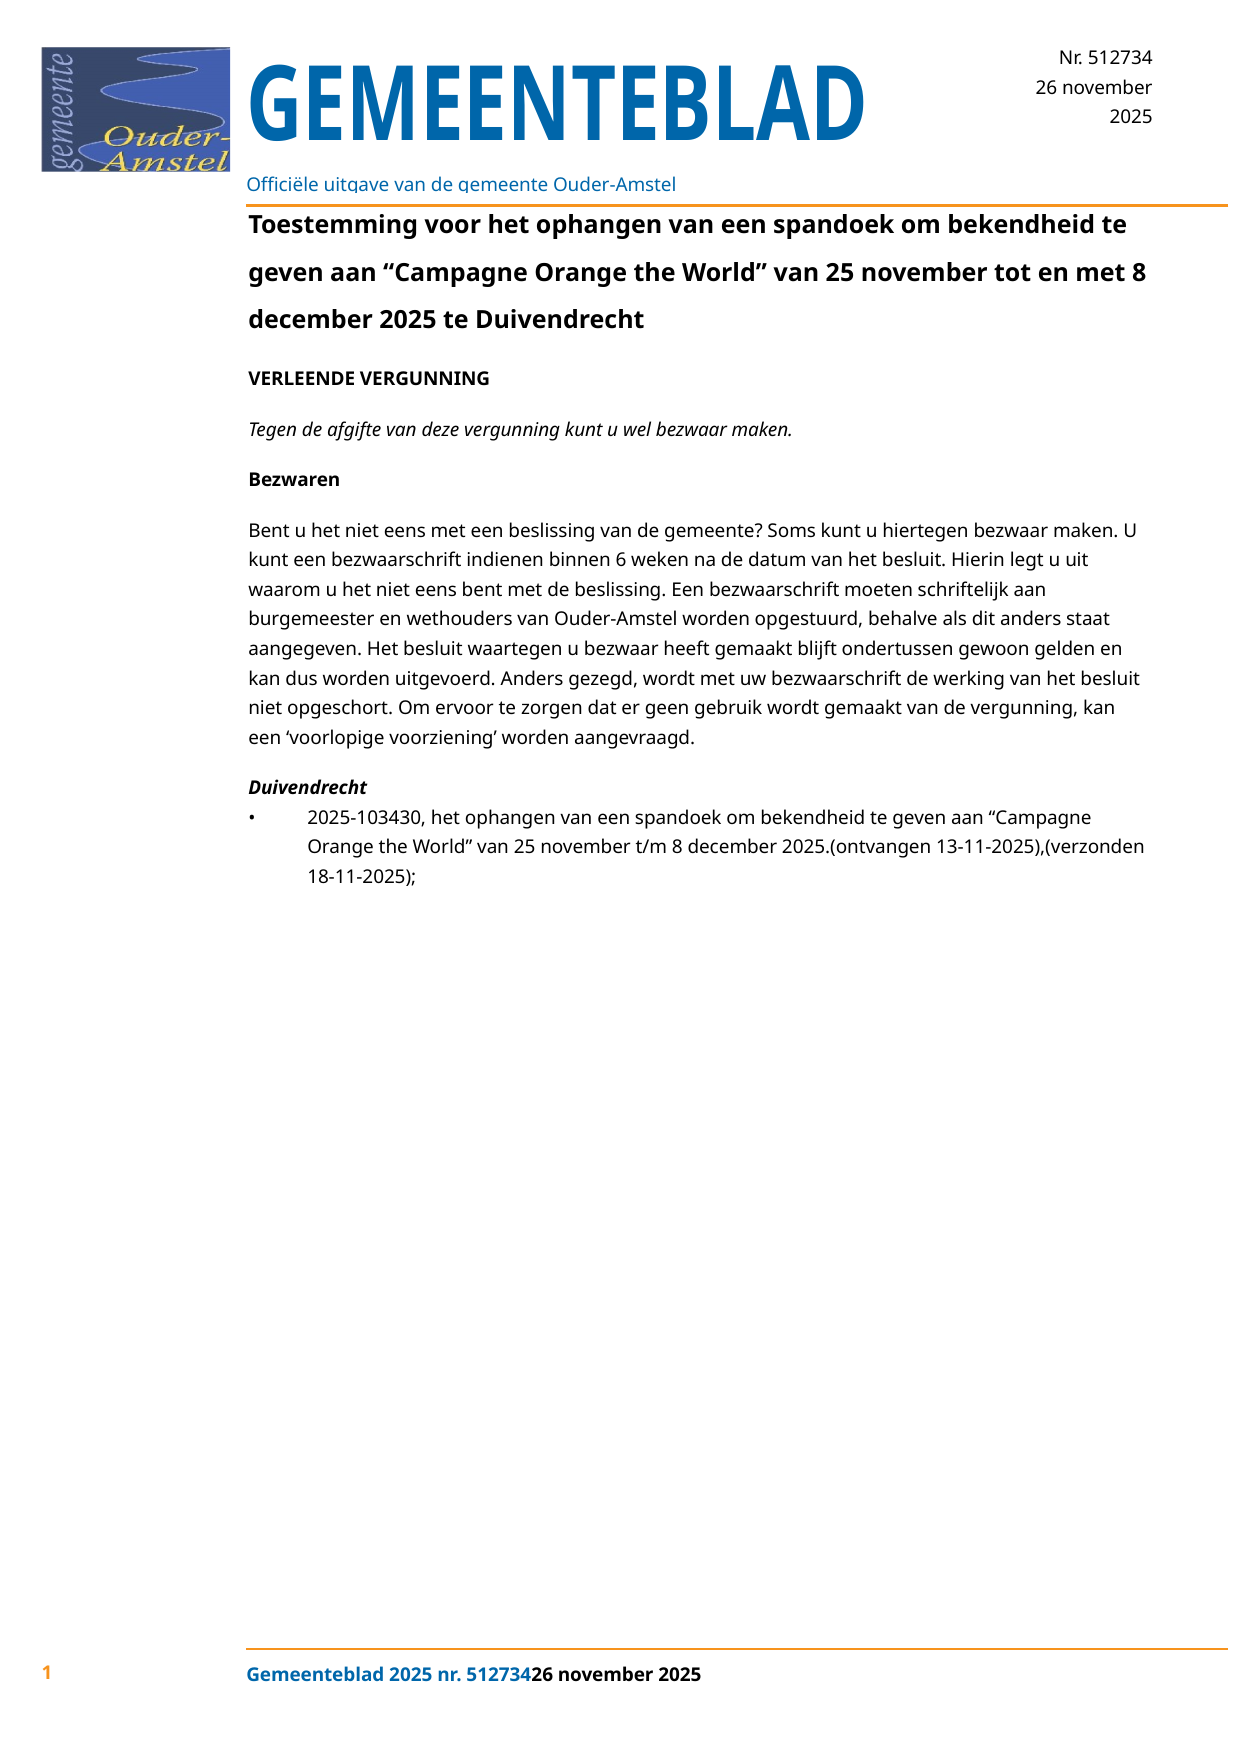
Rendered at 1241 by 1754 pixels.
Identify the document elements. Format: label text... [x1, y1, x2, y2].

text Bezwaren [248, 466, 1152, 492]
text Toestemming voor het ophangen van een spandoek om bekendheid te geven aan “Campagne Orange the World” van 25 november tot en met 8 december 2025 te Duivendrecht [248, 207, 1152, 336]
text Bent u het niet eens met een beslissing van de gemeente? Soms kunt u hiertegen bezwaar maken. U kunt een bezwaarschrift indienen binnen 6 weken na de datum van het besluit. Hierin legt u uit waarom u het niet eens bent met de beslissing. Een bezwaarschrift moeten schriftelijk aan burgemeester en wethouders van Ouder-Amstel worden opgestuurd, behalve als dit anders staat aangegeven. Het besluit waartegen u bezwaar heeft gemaakt blijft ondertussen gewoon gelden en kan dus worden uitgevoerd. Anders gezegd, wordt met uw bezwaarschrift de werking van het besluit niet opgeschort. Om ervoor te zorgen dat er geen gebruik wordt gemaakt van de vergunning, kan een ‘voorlopige voorziening’ worden aangevraagd. [248, 517, 1152, 749]
text VERLEENDE VERGUNNING [248, 366, 1152, 391]
picture [41, 47, 231, 172]
text Tegen de afgifte van deze vergunning kunt u wel bezwaar maken. [248, 416, 1152, 442]
text Duivendrecht [248, 774, 1152, 800]
list 2025-103430, het ophangen van een spandoek om bekendheid te geven aan “Campagne Orange the World” van 25 november t/m 8 december 2025.(ontvangen 13-11-2025),(verzonden 18-11-2025); [248, 804, 1152, 889]
